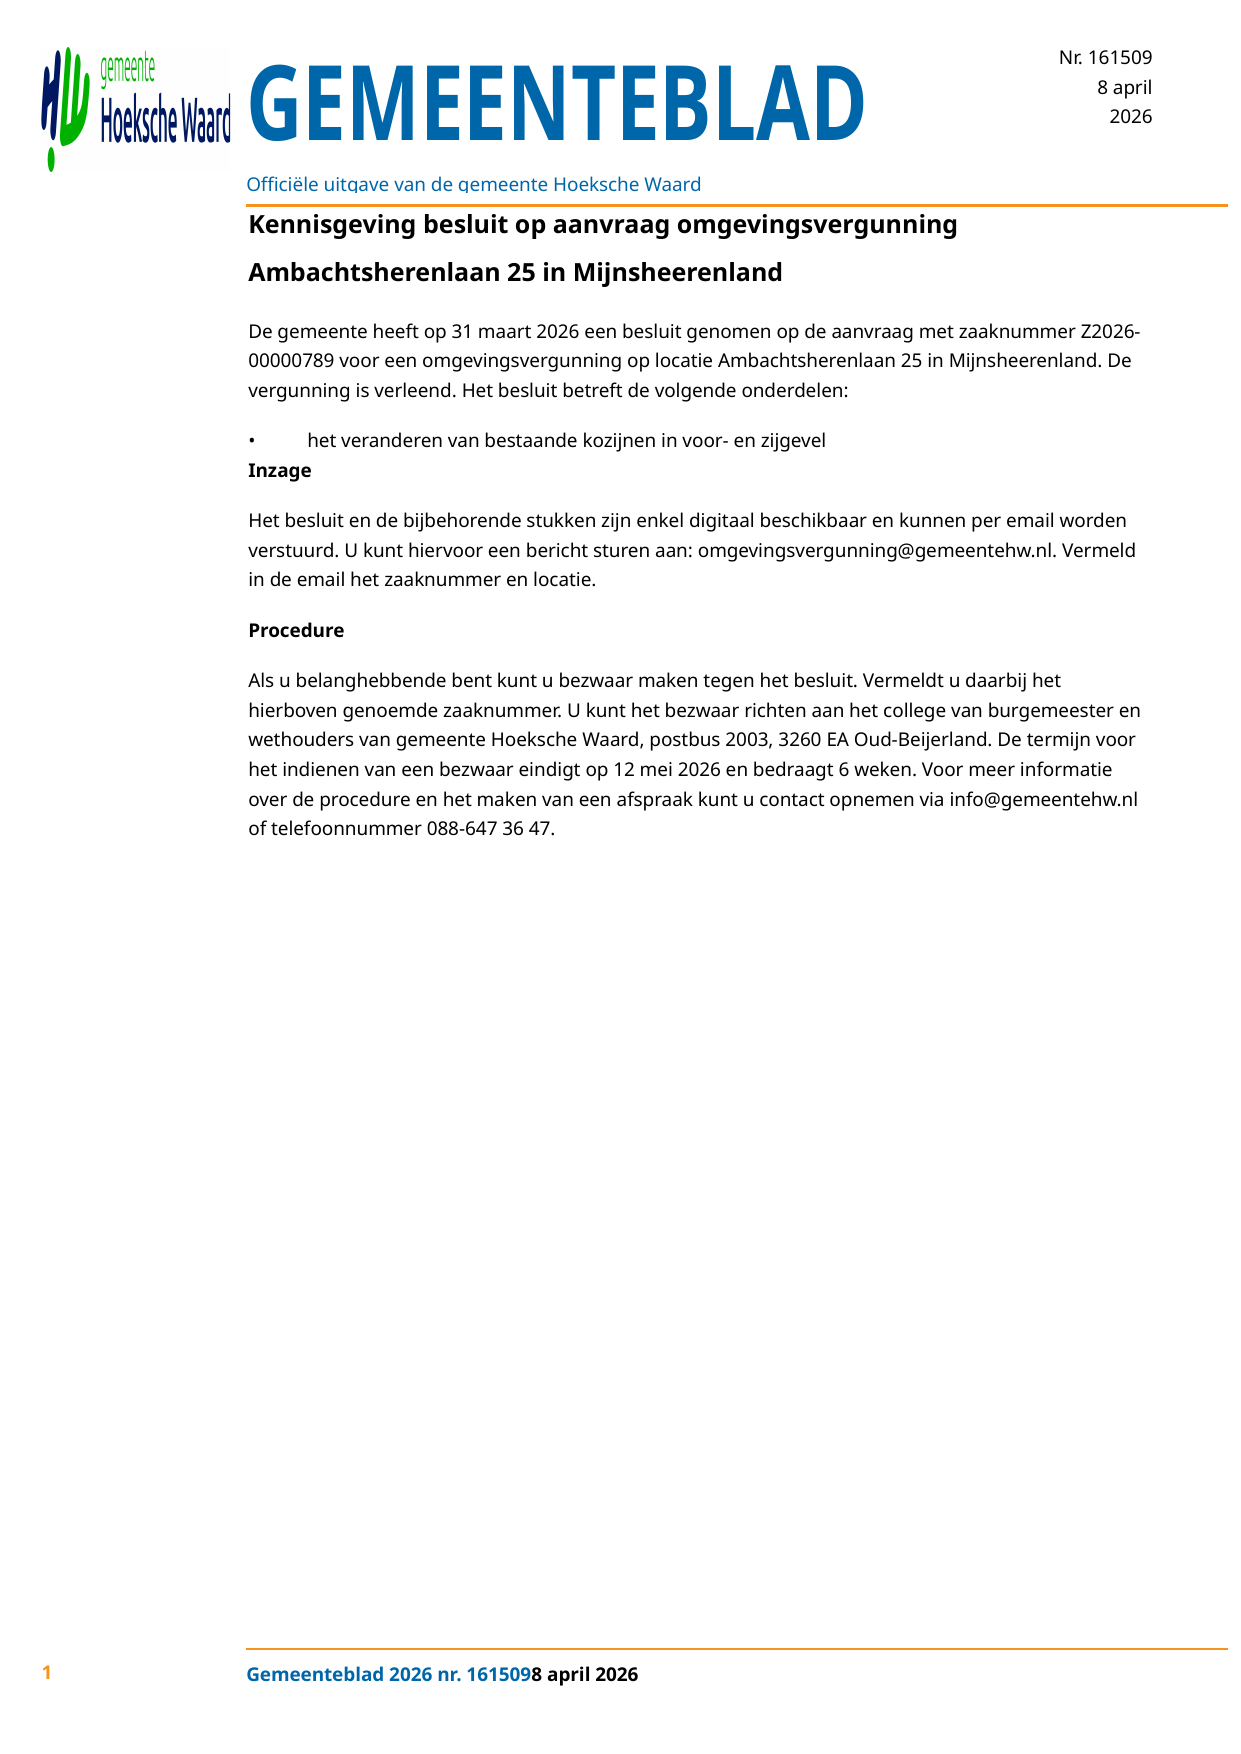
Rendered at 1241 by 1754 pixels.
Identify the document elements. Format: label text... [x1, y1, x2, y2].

list het veranderen van bestaande kozijnen in voor- en zijgevel [248, 427, 1152, 453]
text Als u belanghebbende bent kunt u bezwaar maken tegen het besluit. Vermeldt u daarbij het hierboven genoemde zaaknummer. U kunt het bezwaar richten aan het college van burgemeester en wethouders van gemeente Hoeksche Waard, postbus 2003, 3260 EA Oud-Beijerland. De termijn voor het indienen van een bezwaar eindigt op 12 mei 2026 en bedraagt 6 weken. Voor meer informatie over de procedure en het maken van een afspraak kunt u contact opnemen via info@gemeentehw.nl of telefoonnummer 088-647 36 47. [248, 667, 1152, 841]
text Procedure [248, 617, 1152, 643]
text Inzage [248, 457, 1152, 483]
text Het besluit en de bijbehorende stukken zijn enkel digitaal beschikbaar en kunnen per email worden verstuurd. U kunt hiervoor een bericht sturen aan: omgevingsvergunning@gemeentehw.nl. Vermeld in de email het zaaknummer en locatie. [248, 507, 1152, 592]
text De gemeente heeft op 31 maart 2026 een besluit genomen op de aanvraag met zaaknummer Z2026-00000789 voor een omgevingsvergunning op locatie Ambachtsherenlaan 25 in Mijnsheerenland. De vergunning is verleend. Het besluit betreft de volgende onderdelen: [248, 318, 1152, 403]
text Kennisgeving besluit op aanvraag omgevingsvergunning Ambachtsherenlaan 25 in Mijnsheerenland [248, 207, 1152, 288]
picture [41, 47, 231, 172]
